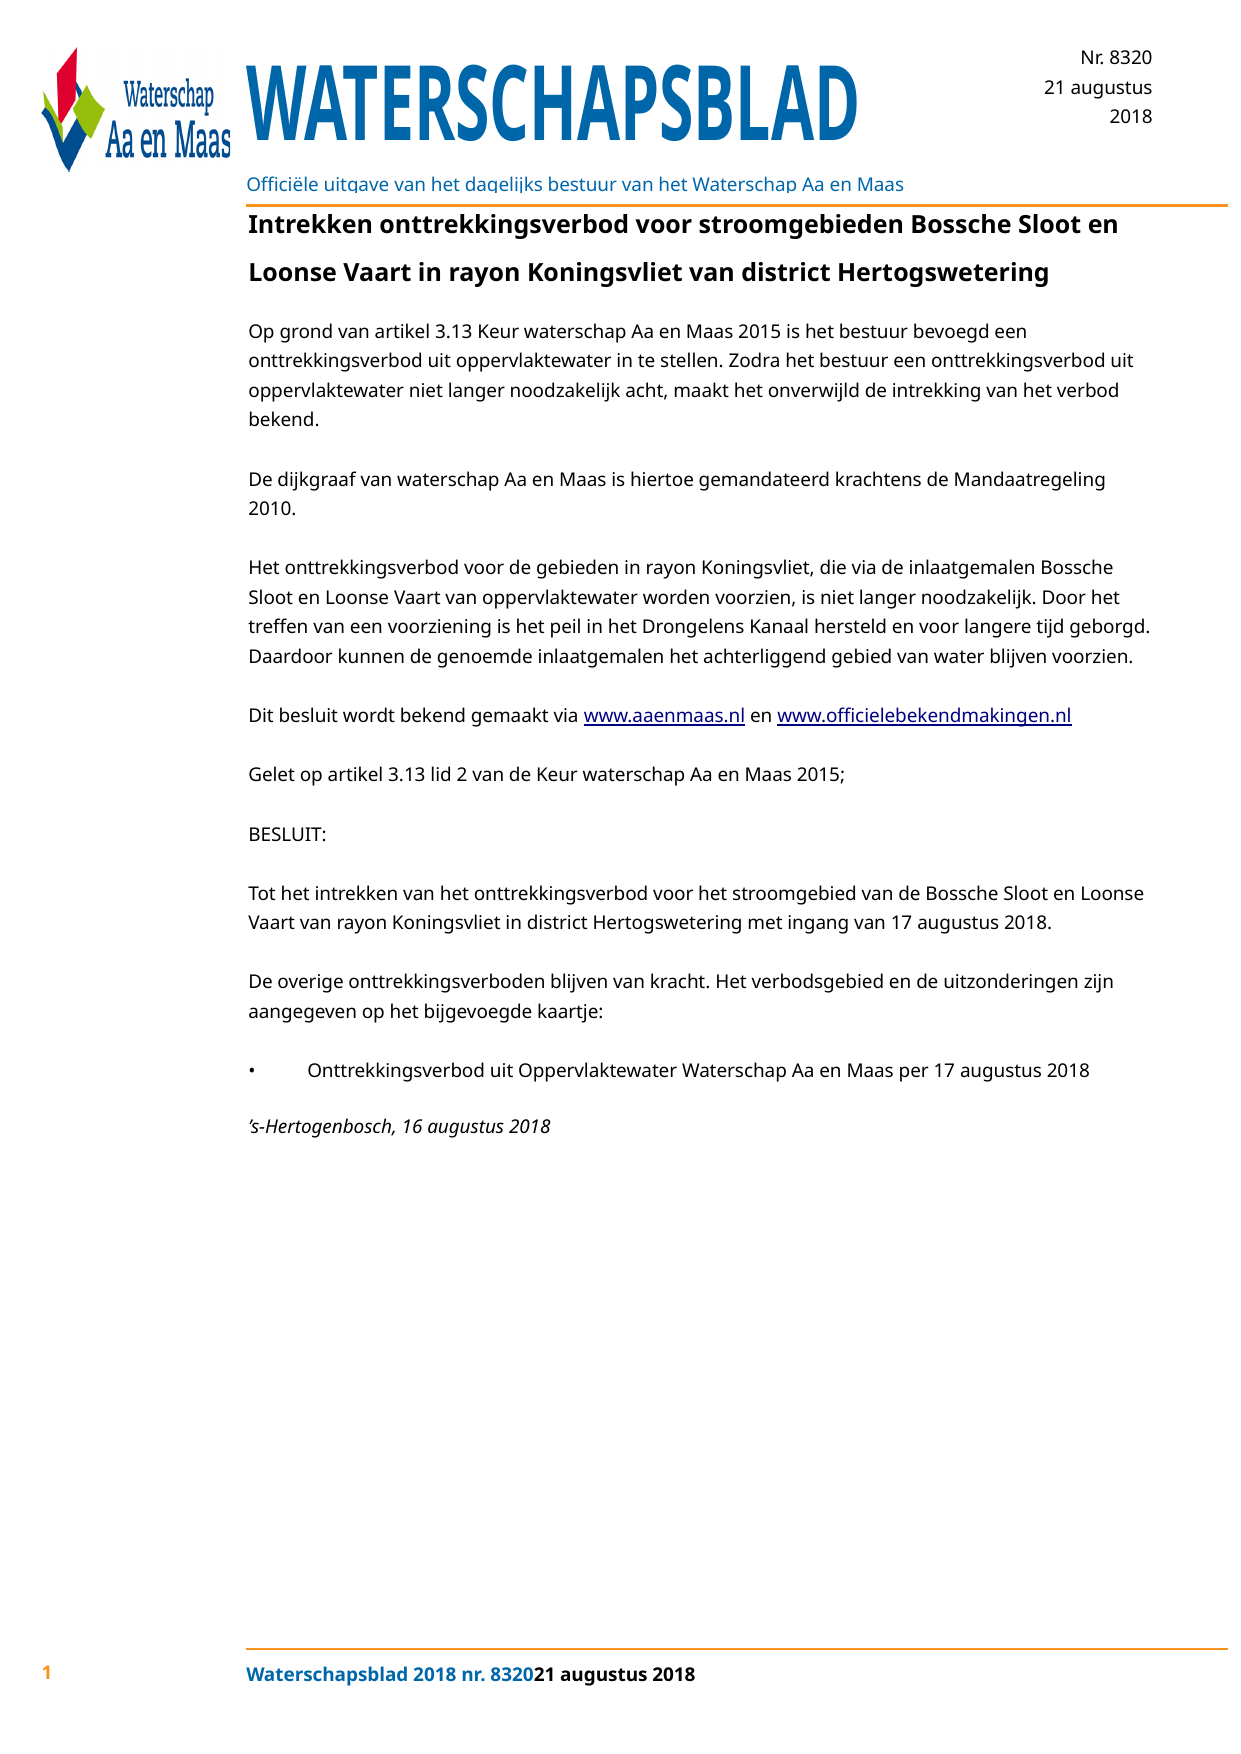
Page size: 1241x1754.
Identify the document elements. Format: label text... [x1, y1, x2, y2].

text De dijkgraaf van waterschap Aa en Maas is hiertoe gemandateerd krachtens de Mandaatregeling 2010. [248, 466, 1152, 521]
text Dit besluit wordt bekend gemaakt via www.aaenmaas.nl en www.officielebekendmakingen.nl [248, 702, 1152, 728]
text Tot het intrekken van het onttrekkingsverbod voor het stroomgebied van de Bossche Sloot en Loonse Vaart van rayon Koningsvliet in district Hertogswetering met ingang van 17 augustus 2018. [248, 880, 1152, 935]
text Gelet op artikel 3.13 lid 2 van de Keur waterschap Aa en Maas 2015; [248, 762, 1152, 787]
list Onttrekkingsverbod uit Oppervlaktewater Waterschap Aa en Maas per 17 augustus 2018 [248, 1057, 1152, 1083]
text BESLUIT: [248, 821, 1152, 847]
text De overige onttrekkingsverboden blijven van kracht. Het verbodsgebied en de uitzonderingen zijn aangegeven op het bijgevoegde kaartje: [248, 969, 1152, 1024]
text Intrekken onttrekkingsverbod voor stroomgebieden Bossche Sloot en Loonse Vaart in rayon Koningsvliet van district Hertogswetering [248, 207, 1152, 288]
text ’s-Hertogenbosch, 16 augustus 2018 [248, 1113, 1152, 1138]
picture [41, 47, 231, 172]
text Op grond van artikel 3.13 Keur waterschap Aa en Maas 2015 is het bestuur bevoegd een onttrekkingsverbod uit oppervlaktewater in te stellen. Zodra het bestuur een onttrekkingsverbod uit oppervlaktewater niet langer noodzakelijk acht, maakt het onverwijld de intrekking van het verbod bekend. [248, 318, 1152, 432]
text Het onttrekkingsverbod voor de gebieden in rayon Koningsvliet, die via de inlaatgemalen Bossche Sloot en Loonse Vaart van oppervlaktewater worden voorzien, is niet langer noodzakelijk. Door het treffen van een voorziening is het peil in het Drongelens Kanaal hersteld en voor langere tijd geborgd. Daardoor kunnen de genoemde inlaatgemalen het achterliggend gebied van water blijven voorzien. [248, 554, 1152, 669]
